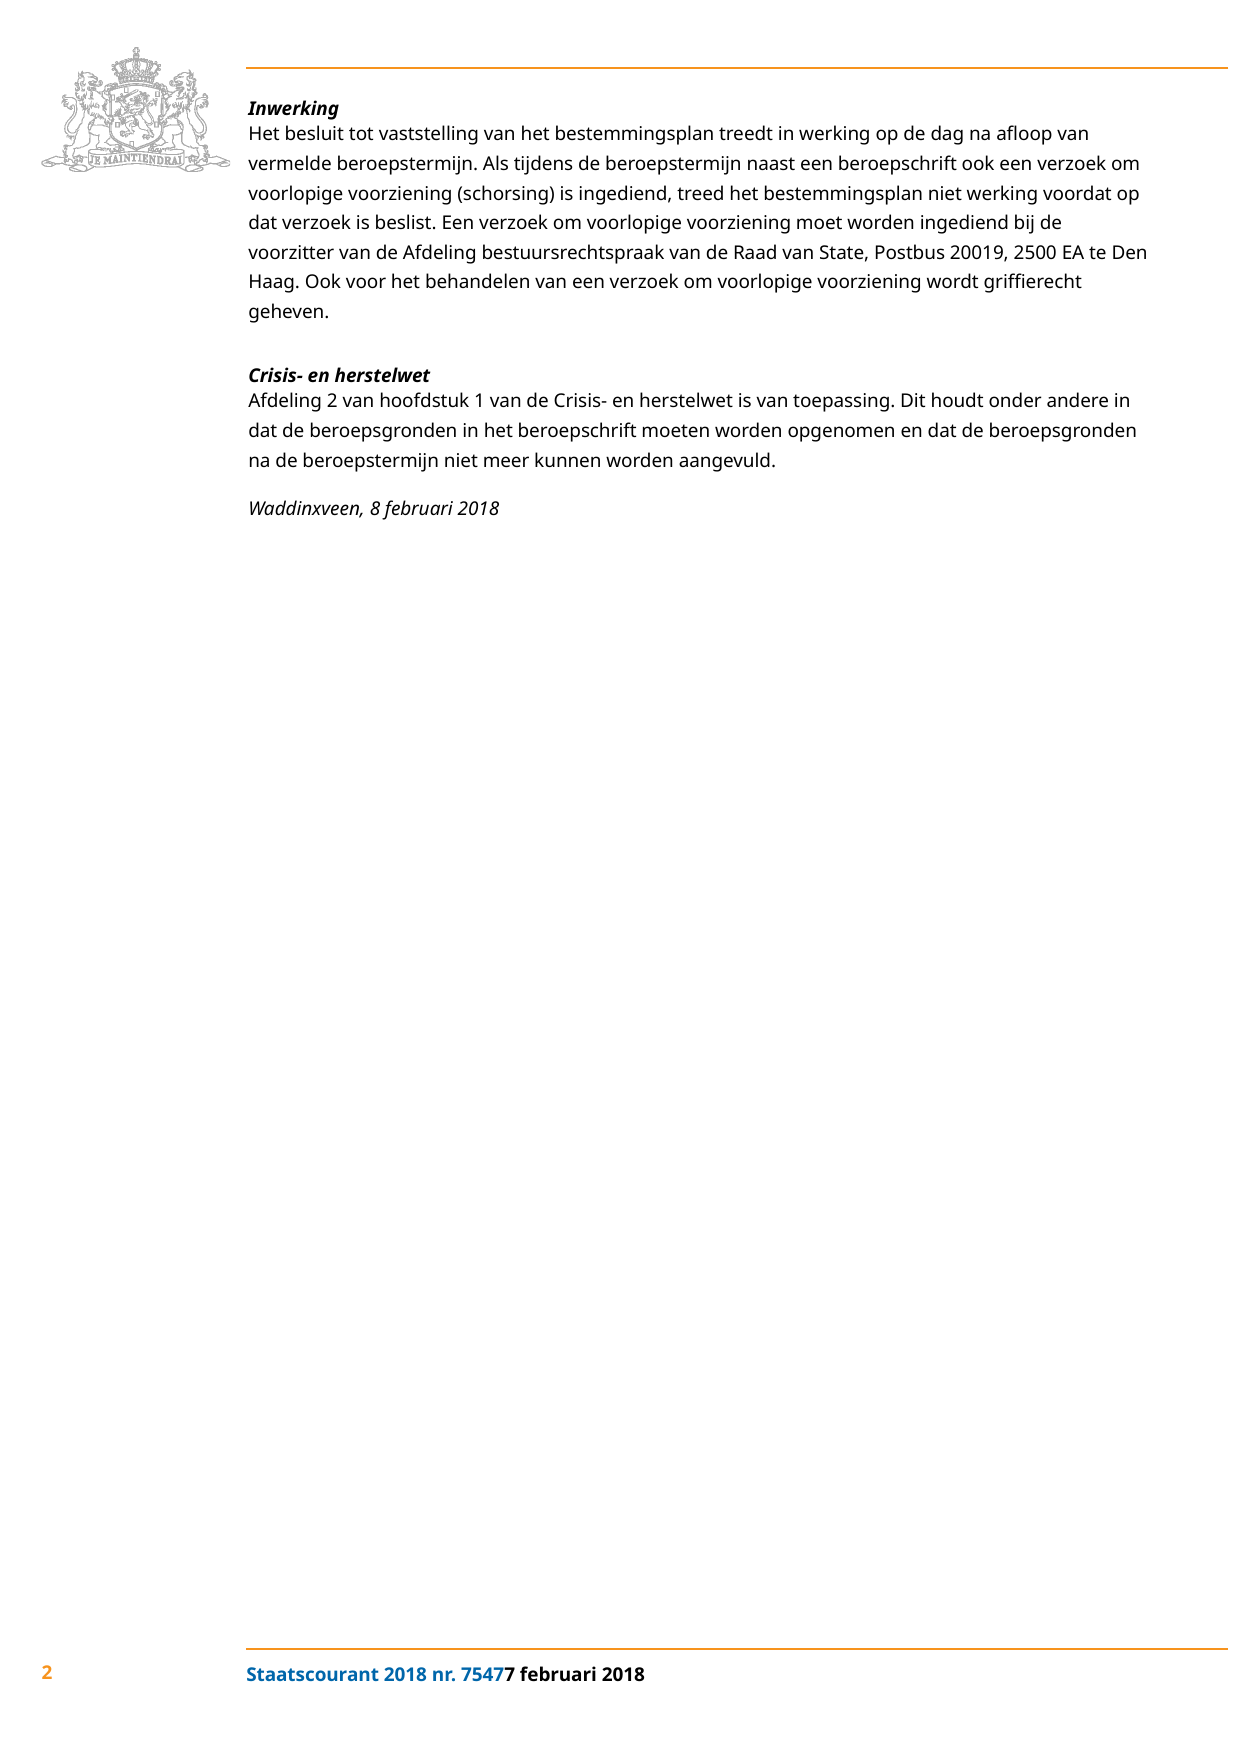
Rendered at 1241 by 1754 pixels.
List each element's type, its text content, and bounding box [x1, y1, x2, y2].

text Crisis- en herstelwet [248, 362, 1152, 388]
text Inwerking [248, 95, 1152, 121]
text Afdeling 2 van hoofdstuk 1 van de Crisis- en herstelwet is van toepassing. Dit houdt onder andere in dat de beroepsgronden in het beroepschrift moeten worden opgenomen en dat de beroepsgronden na de beroepstermijn niet meer kunnen worden aangevuld. [248, 388, 1152, 473]
picture [41, 47, 231, 172]
text Waddinxveen, 8 februari 2018 [248, 495, 1152, 520]
text Het besluit tot vaststelling van het bestemmingsplan treedt in werking op de dag na afloop van vermelde beroepstermijn. Als tijdens de beroepstermijn naast een beroepschrift ook een verzoek om voorlopige voorziening (schorsing) is ingediend, treed het bestemmingsplan niet werking voordat op dat verzoek is beslist. Een verzoek om voorlopige voorziening moet worden ingediend bij de voorzitter van de Afdeling bestuursrechtspraak van de Raad van State, Postbus 20019, 2500 EA te Den Haag. Ook voor het behandelen van een verzoek om voorlopige voorziening wordt griffierecht geheven. [248, 121, 1152, 324]
